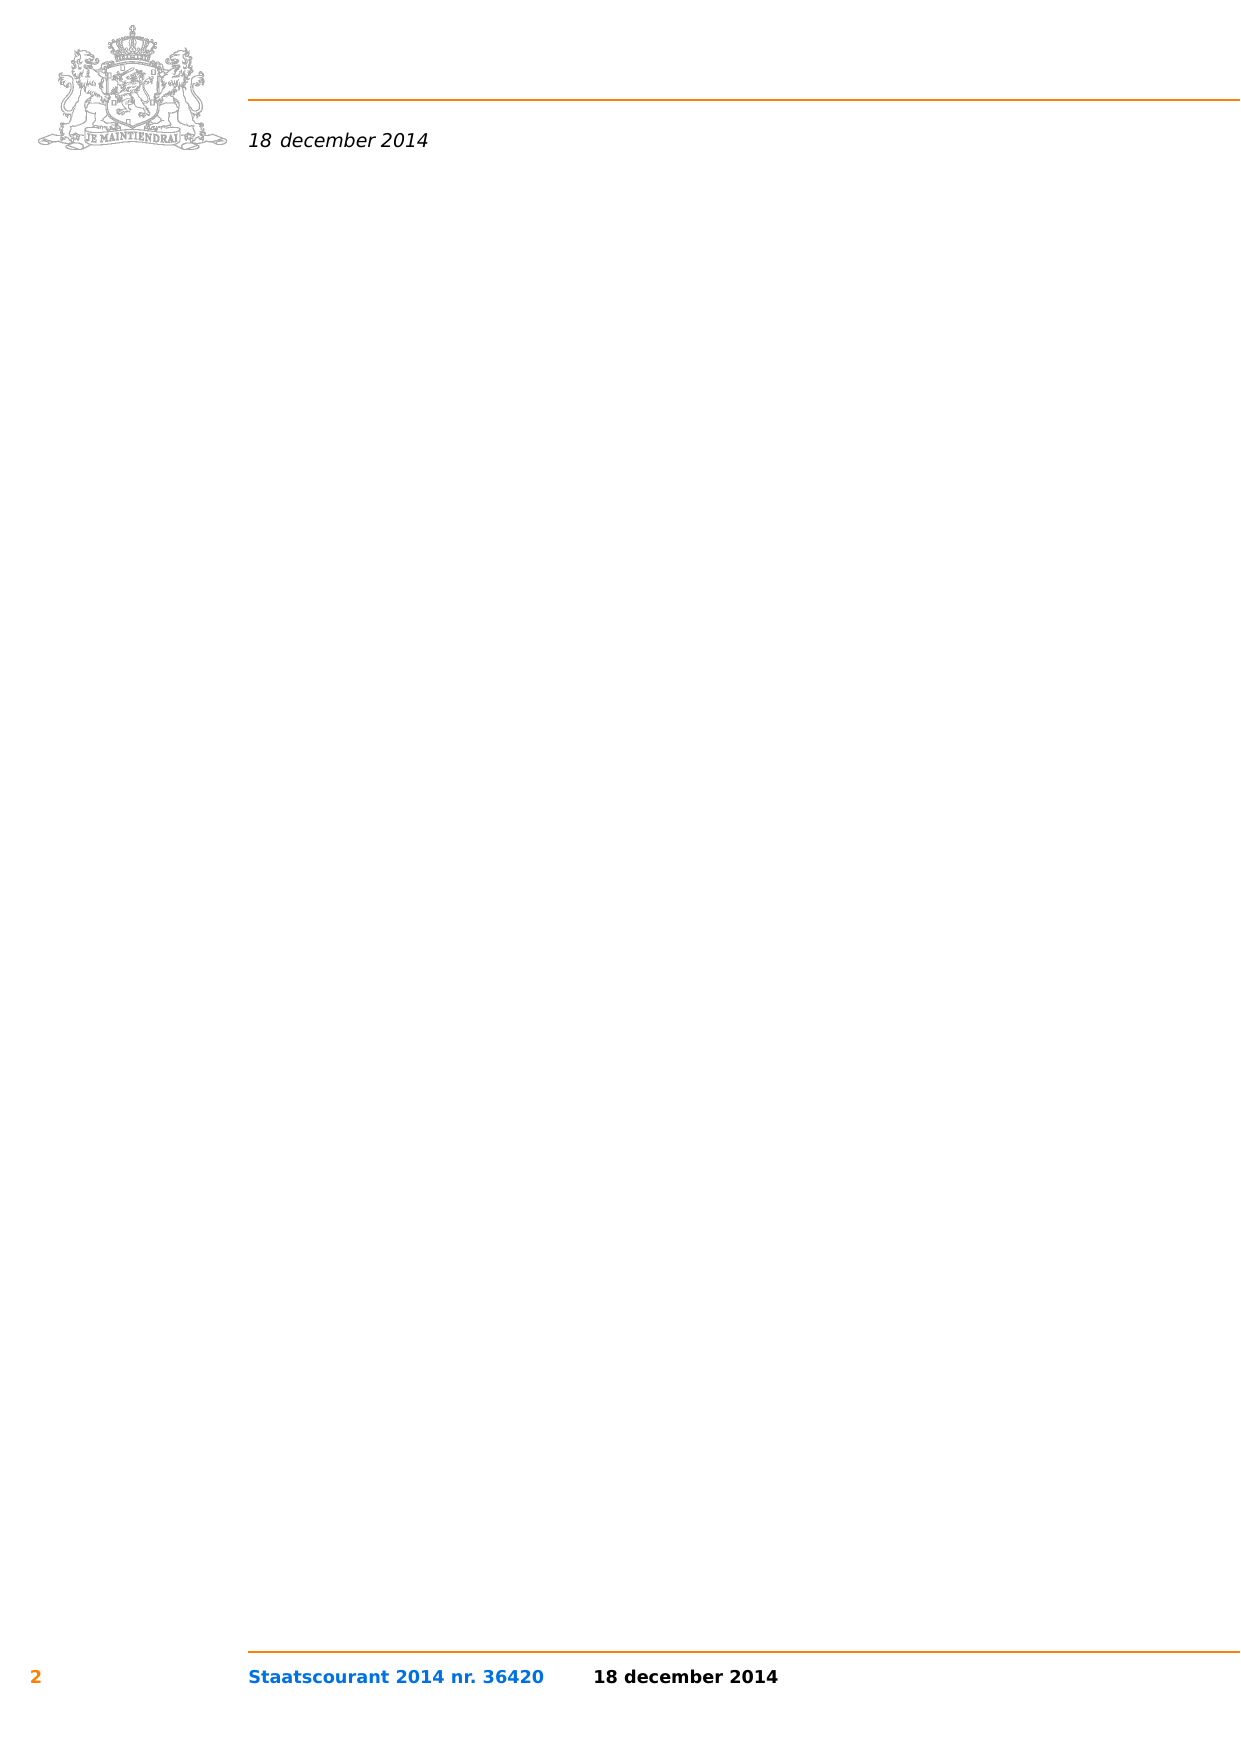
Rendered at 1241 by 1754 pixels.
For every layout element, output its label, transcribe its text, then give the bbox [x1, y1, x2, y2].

text 18 december 2014 [248, 130, 1163, 152]
picture [38, 25, 227, 150]
